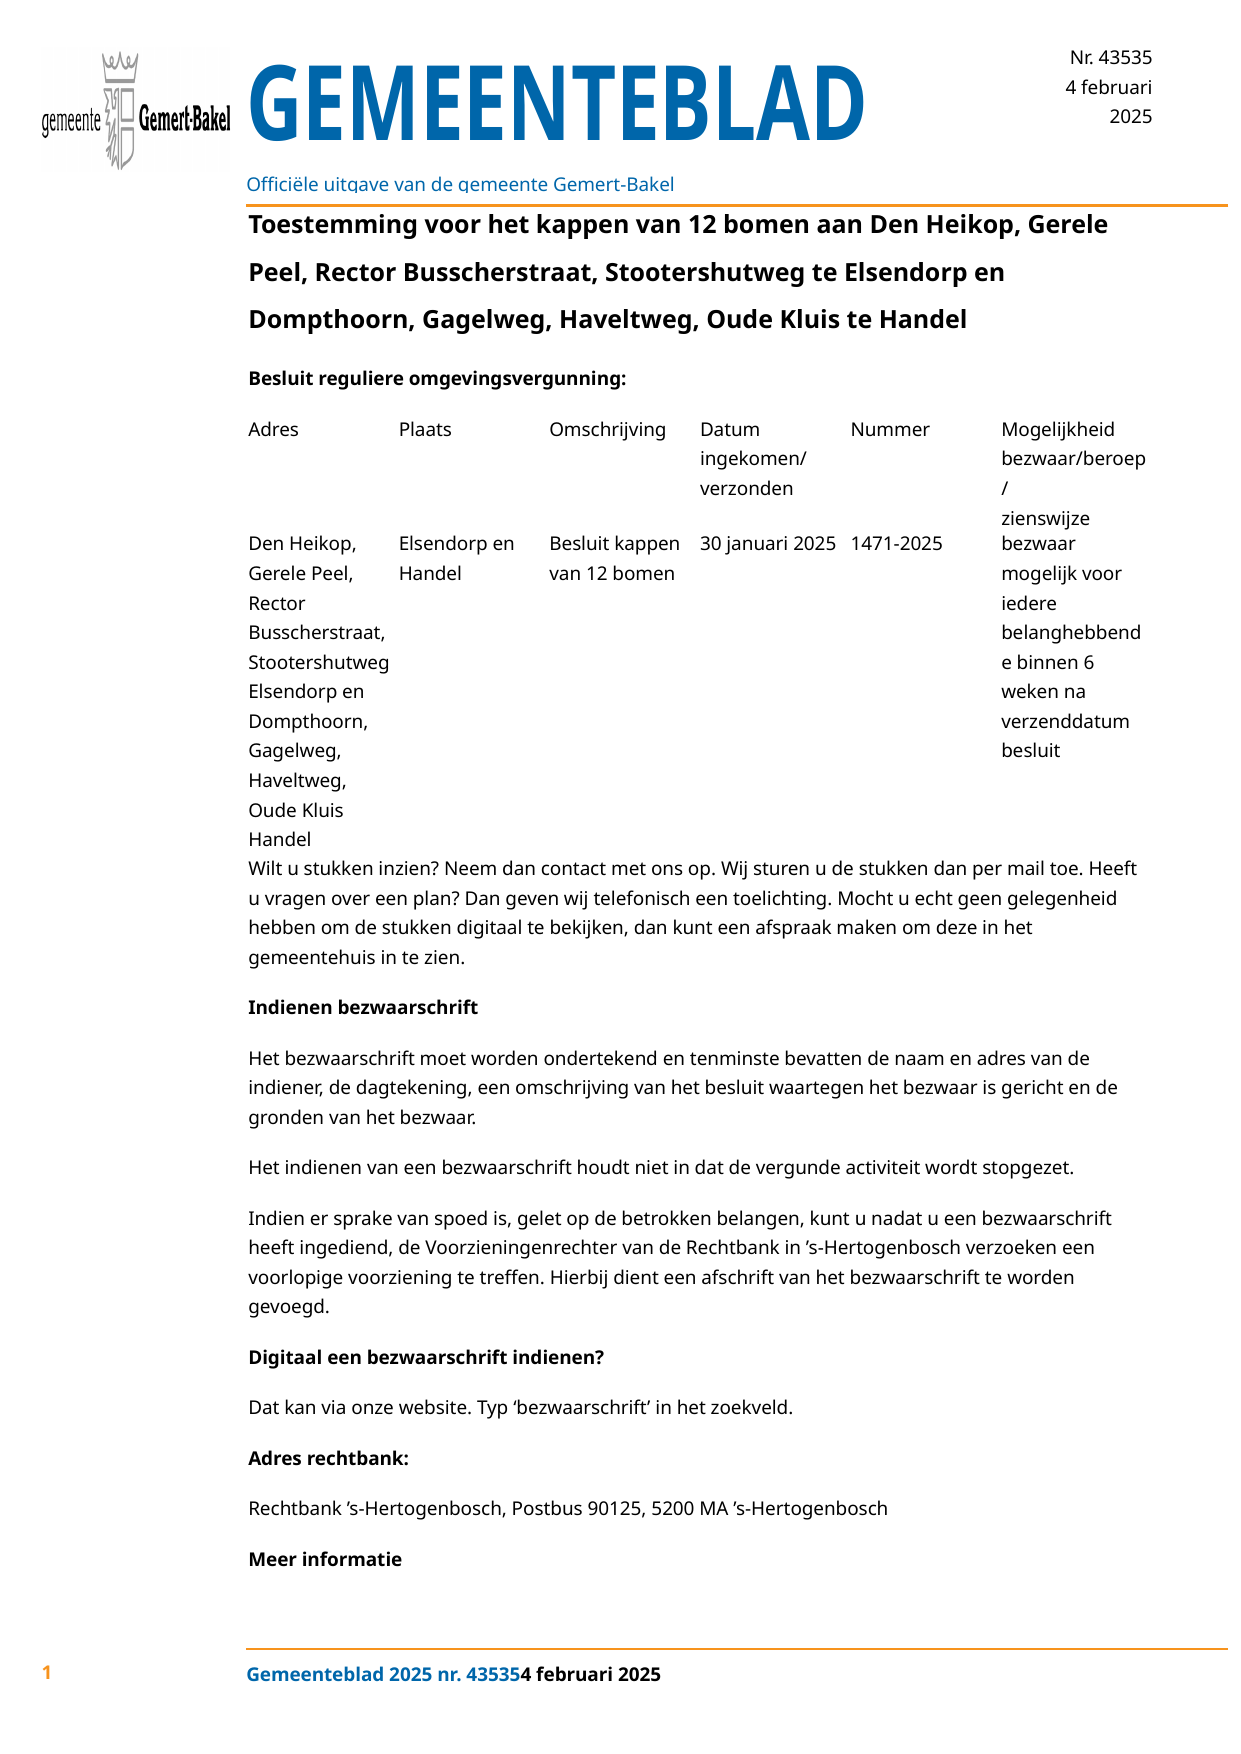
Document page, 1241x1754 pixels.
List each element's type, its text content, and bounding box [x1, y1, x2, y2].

text Digitaal een bezwaarschrift indienen? [248, 1344, 1152, 1370]
table_cell bezwaar mogelijk voor iedere belanghebbende binnen 6 weken na verzenddatum besluit [1001, 531, 1152, 852]
table_header Omschrijving [549, 416, 700, 531]
table_cell Besluit kappen van 12 bomen [549, 531, 700, 852]
text Het bezwaarschrift moet worden ondertekend en tenminste bevatten de naam en adres van de indiener, de dagtekening, een omschrijving van het besluit waartegen het bezwaar is gericht en de gronden van het bezwaar. [248, 1045, 1152, 1130]
text Wilt u stukken inzien? Neem dan contact met ons op. Wij sturen u de stukken dan per mail toe. Heeft u vragen over een plan? Dan geven wij telefonisch een toelichting. Mocht u echt geen gelegenheid hebben om de stukken digitaal te bekijken, dan kunt een afspraak maken om deze in het gemeentehuis in te zien. [248, 855, 1152, 970]
table_header Adres [248, 416, 398, 531]
text Indien er sprake van spoed is, gelet op de betrokken belangen, kunt u nadat u een bezwaarschrift heeft ingediend, de Voorzieningenrechter van de Rechtbank in ’s-Hertogenbosch verzoeken een voorlopige voorziening te treffen. Hierbij dient een afschrift van het bezwaarschrift te worden gevoegd. [248, 1205, 1152, 1319]
text Adres rechtbank: [248, 1445, 1152, 1471]
table_header Mogelijkheid bezwaar/beroep/ zienswijze [1001, 416, 1152, 531]
table_cell 30 januari 2025 [700, 531, 850, 852]
table_header Nummer [850, 416, 1001, 531]
table_cell Den Heikop, Gerele Peel, Rector Busscherstraat, Stootershutweg Elsendorp en Dompthoorn, Gagelweg, Haveltweg, Oude Kluis Handel [248, 531, 398, 852]
text Rechtbank ’s-Hertogenbosch, Postbus 90125, 5200 MA ’s-Hertogenbosch [248, 1495, 1152, 1521]
text Meer informatie [248, 1546, 1152, 1571]
text Dat kan via onze website. Typ ‘bezwaarschrift’ in het zoekveld. [248, 1394, 1152, 1420]
text Besluit reguliere omgevingsvergunning: [248, 366, 1152, 391]
table_header Plaats [399, 416, 549, 531]
table_cell Elsendorp en Handel [399, 531, 549, 852]
text Toestemming voor het kappen van 12 bomen aan Den Heikop, Gerele Peel, Rector Busscherstraat, Stootershutweg te Elsendorp en Dompthoorn, Gagelweg, Haveltweg, Oude Kluis te Handel [248, 207, 1152, 336]
text Het indienen van een bezwaarschrift houdt niet in dat de vergunde activiteit wordt stopgezet. [248, 1154, 1152, 1180]
table_header Datum ingekomen/ verzonden [700, 416, 850, 531]
text Indienen bezwaarschrift [248, 994, 1152, 1020]
table_cell 1471-2025 [850, 531, 1001, 852]
picture [41, 47, 231, 172]
